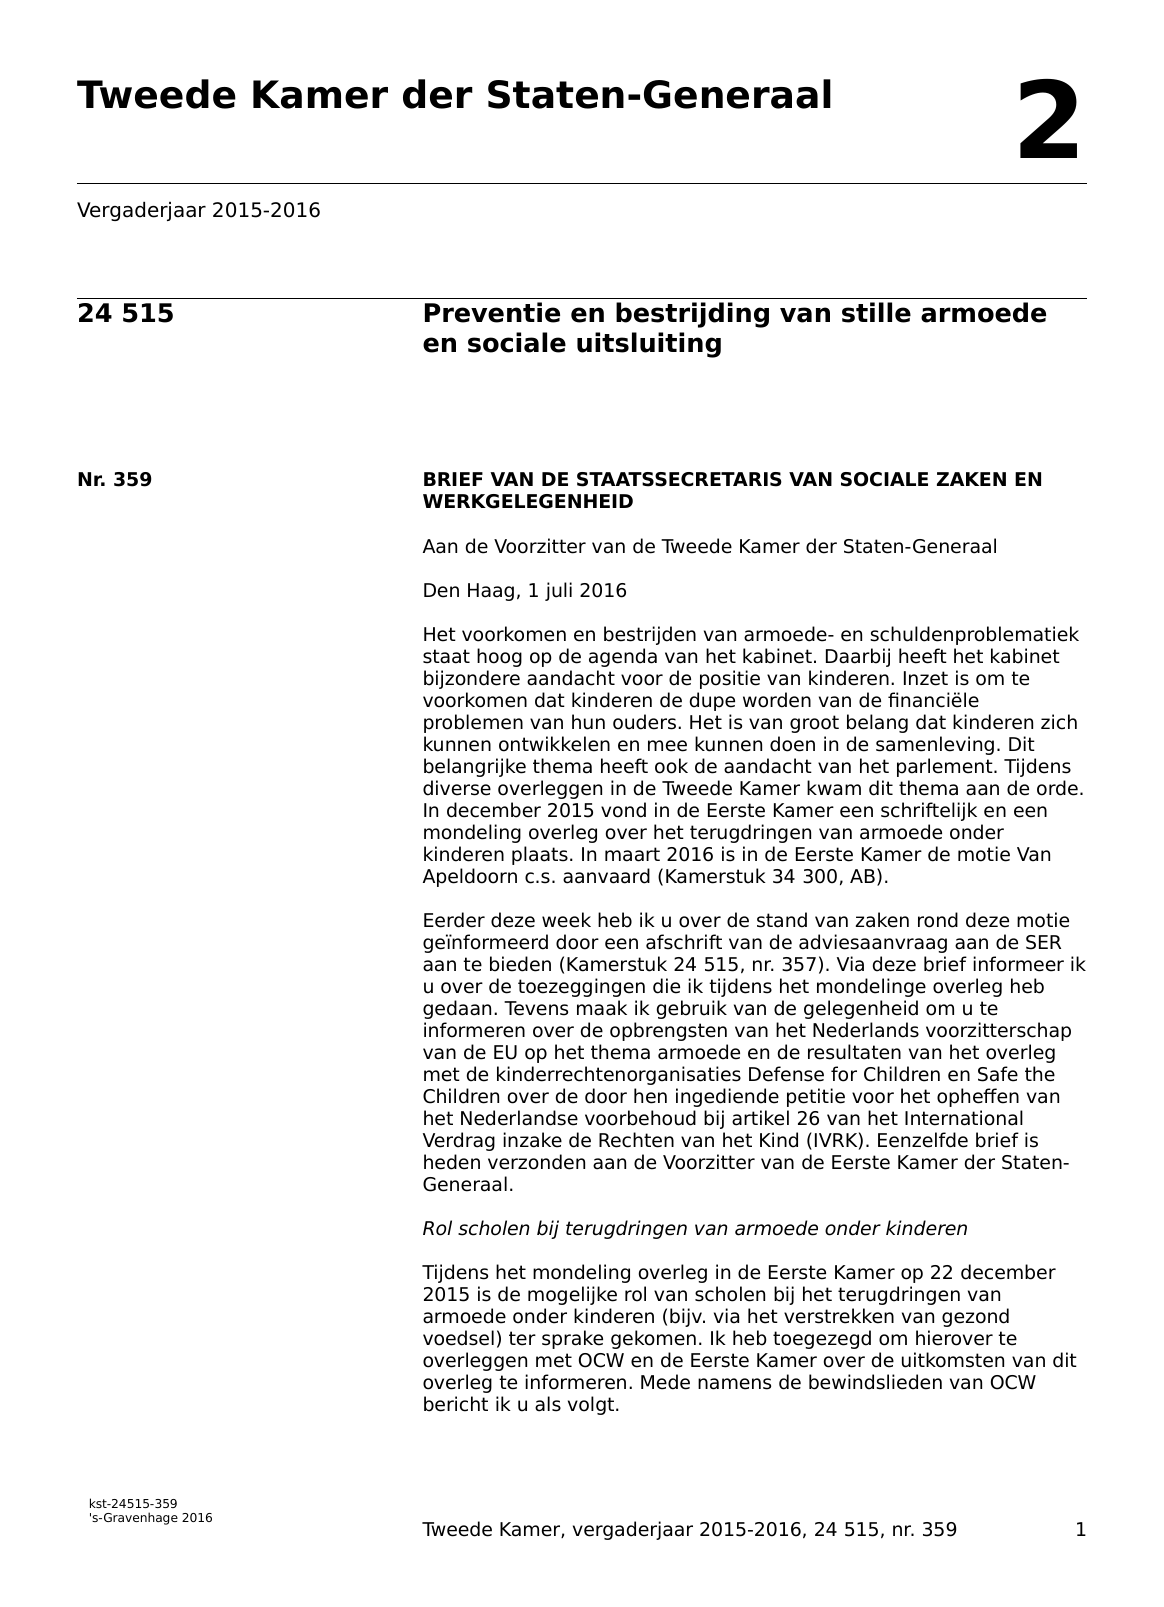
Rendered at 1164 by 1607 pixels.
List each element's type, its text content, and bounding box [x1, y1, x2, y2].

text Eerder deze week heb ik u over de stand van zaken rond deze motie geïnformeerd door een afschrift van de adviesaanvraag aan de SER aan te bieden (Kamerstuk 24 515, nr. 357). Via deze brief informeer ik u over de toezeggingen die ik tijdens het mondelinge overleg heb gedaan. Tevens maak ik gebruik van de gelegenheid om u te informeren over de opbrengsten van het Nederlands voorzitterschap van de EU op het thema armoede en de resultaten van het overleg met de kinderrechtenorganisaties Defense for Children en Safe the Children over de door hen ingediende petitie voor het opheffen van het Nederlandse voorbehoud bij artikel 26 van het International Verdrag inzake de Rechten van het Kind (IVRK). Eenzelfde brief is heden verzonden aan de Voorzitter van de Eerste Kamer der Staten-Generaal. [422, 910, 1087, 1196]
table_header 2 [886, 59, 1087, 183]
text Aan de Voorzitter van de Tweede Kamer der Staten-Generaal [422, 536, 1087, 557]
text 's-Gravenhage 2016 [88, 1511, 323, 1525]
table_cell Vergaderjaar 2015-2016 [77, 184, 1087, 298]
text kst-24515-359 [88, 1497, 323, 1511]
text Tijdens het mondeling overleg in de Eerste Kamer op 22 december 2015 is de mogelijke rol van scholen bij het terugdringen van armoede onder kinderen (bijv. via het verstrekken van gezond voedsel) ter sprake gekomen. Ik heb toegezegd om hierover te overleggen met OCW en de Eerste Kamer over de uitkomsten van dit overleg te informeren. Mede namens de bewindslieden van OCW bericht ik u als volgt. [422, 1262, 1087, 1416]
text Den Haag, 1 juli 2016 [422, 580, 1087, 602]
subtitle Rol scholen bij terugdringen van armoede onder kinderen [422, 1218, 1087, 1240]
text Het voorkomen en bestrijden van armoede- en schuldenproblematiek staat hoog op de agenda van het kabinet. Daarbij heeft het kabinet bijzondere aandacht voor de positie van kinderen. Inzet is om te voorkomen dat kinderen de dupe worden van de financiële problemen van hun ouders. Het is van groot belang dat kinderen zich kunnen ontwikkelen en mee kunnen doen in de samenleving. Dit belangrijke thema heeft ook de aandacht van het parlement. Tijdens diverse overleggen in de Tweede Kamer kwam dit thema aan de orde. In december 2015 vond in de Eerste Kamer een schriftelijk en een mondeling overleg over het terugdringen van armoede onder kinderen plaats. In maart 2016 is in de Eerste Kamer de motie Van Apeldoorn c.s. aanvaard (Kamerstuk 34 300, AB). [422, 624, 1087, 888]
subtitle Nr. 359 BRIEF VAN DE STAATSSECRETARIS VAN SOCIALE ZAKEN EN WERKGELEGENHEID [77, 469, 1087, 513]
subtitle 24 515 Preventie en bestrijding van stille armoede en sociale uitsluiting [77, 299, 1087, 358]
table_header Tweede Kamer der Staten-Generaal [77, 59, 886, 183]
